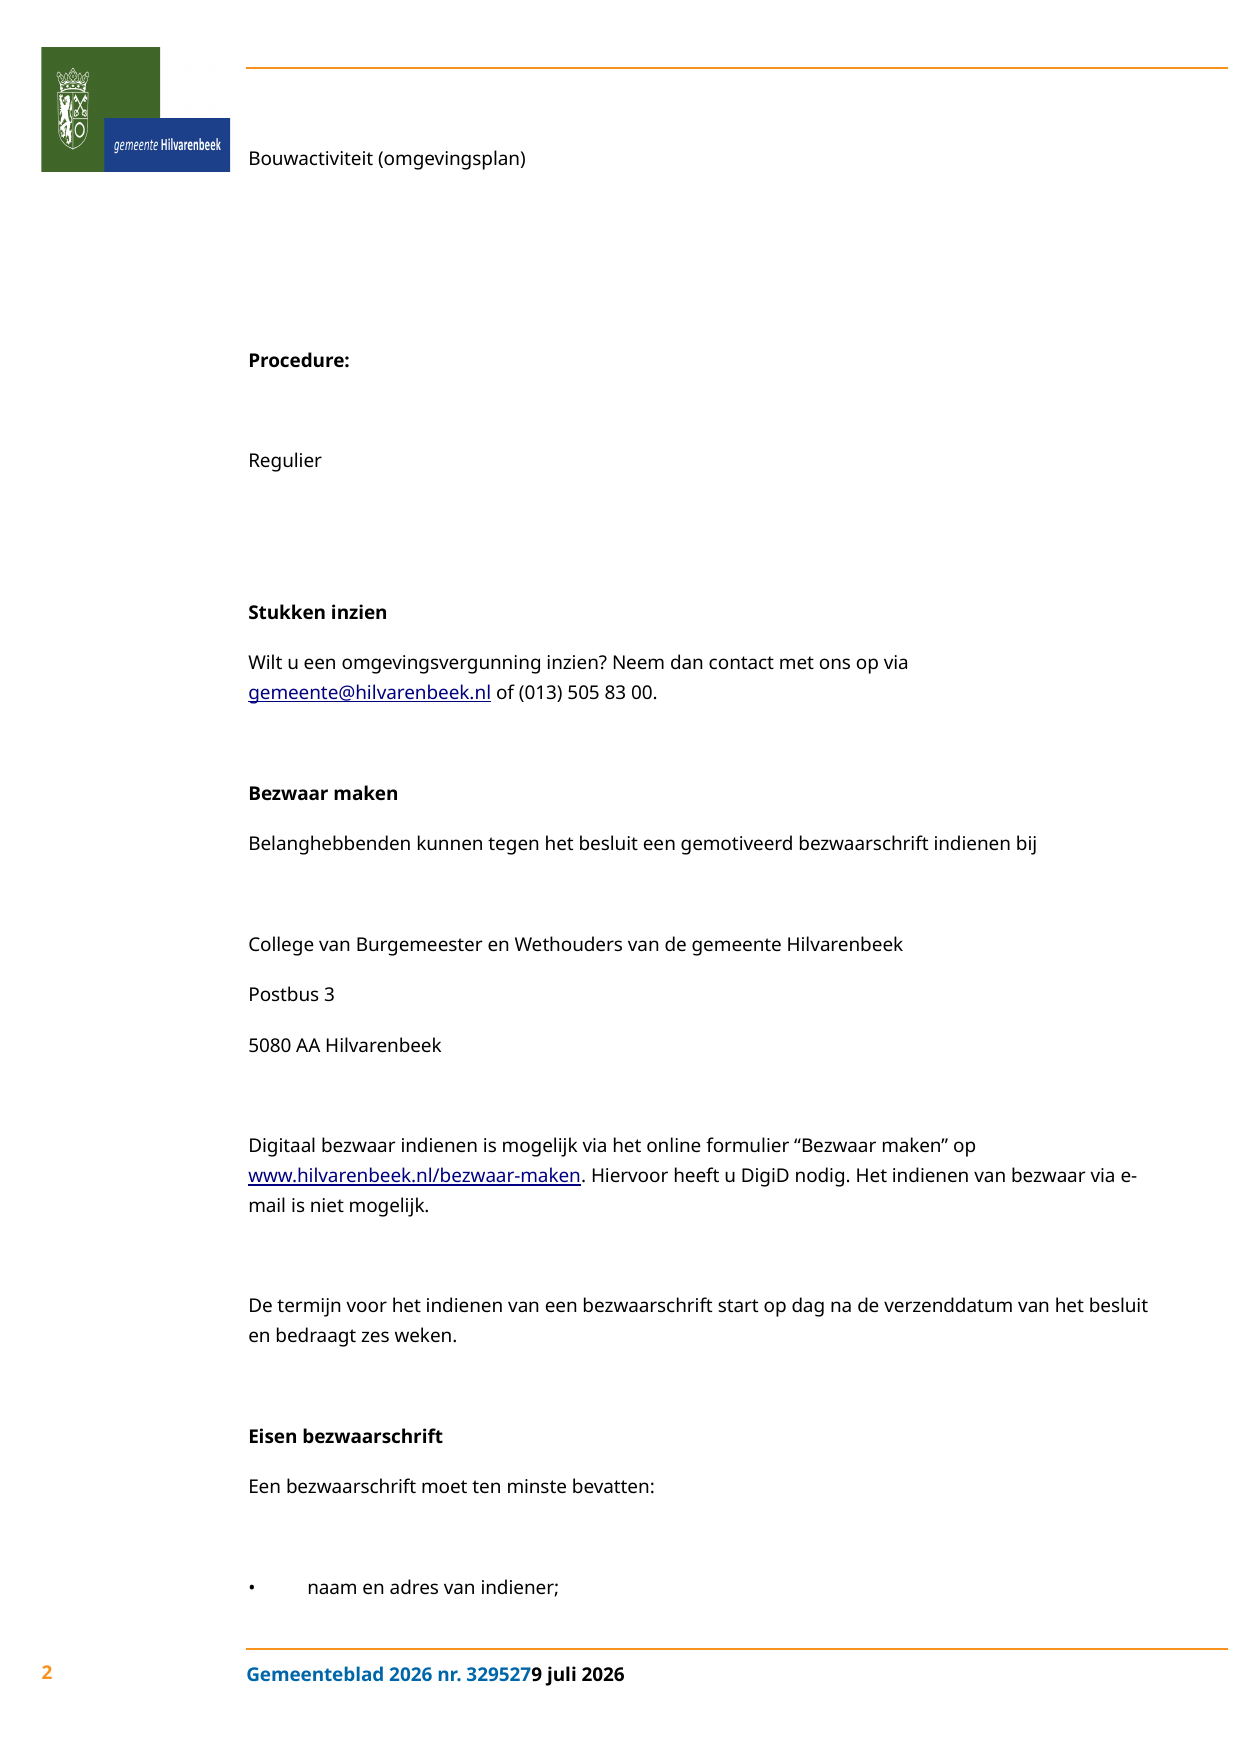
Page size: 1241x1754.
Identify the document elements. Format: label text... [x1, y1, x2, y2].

text Procedure: [248, 347, 1152, 373]
text Postbus 3 [248, 981, 1152, 1007]
text Bouwactiviteit (omgevingsplan) [248, 145, 1152, 171]
text Eisen bezwaarschrift [248, 1423, 1152, 1449]
text Digitaal bezwaar indienen is mogelijk via het online formulier “Bezwaar maken” op www.hilvarenbeek.nl/bezwaar-maken. Hiervoor heeft u DigiD nodig. Het indienen van bezwaar via e-mail is niet mogelijk. [248, 1133, 1152, 1218]
text College van Burgemeester en Wethouders van de gemeente Hilvarenbeek [248, 931, 1152, 957]
picture [41, 47, 231, 172]
text Belanghebbenden kunnen tegen het besluit een gemotiveerd bezwaarschrift indienen bij [248, 830, 1152, 856]
text 5080 AA Hilvarenbeek [248, 1032, 1152, 1058]
text Een bezwaarschrift moet ten minste bevatten: [248, 1473, 1152, 1499]
text Bezwaar maken [248, 780, 1152, 806]
list naam en adres van indiener; [248, 1574, 1152, 1600]
text Wilt u een omgevingsvergunning inzien? Neem dan contact met ons op via gemeente@hilvarenbeek.nl of (013) 505 83 00. [248, 649, 1152, 705]
text Regulier [248, 448, 1152, 473]
text Stukken inzien [248, 599, 1152, 625]
text De termijn voor het indienen van een bezwaarschrift start op dag na de verzenddatum van het besluit en bedraagt zes weken. [248, 1293, 1152, 1348]
